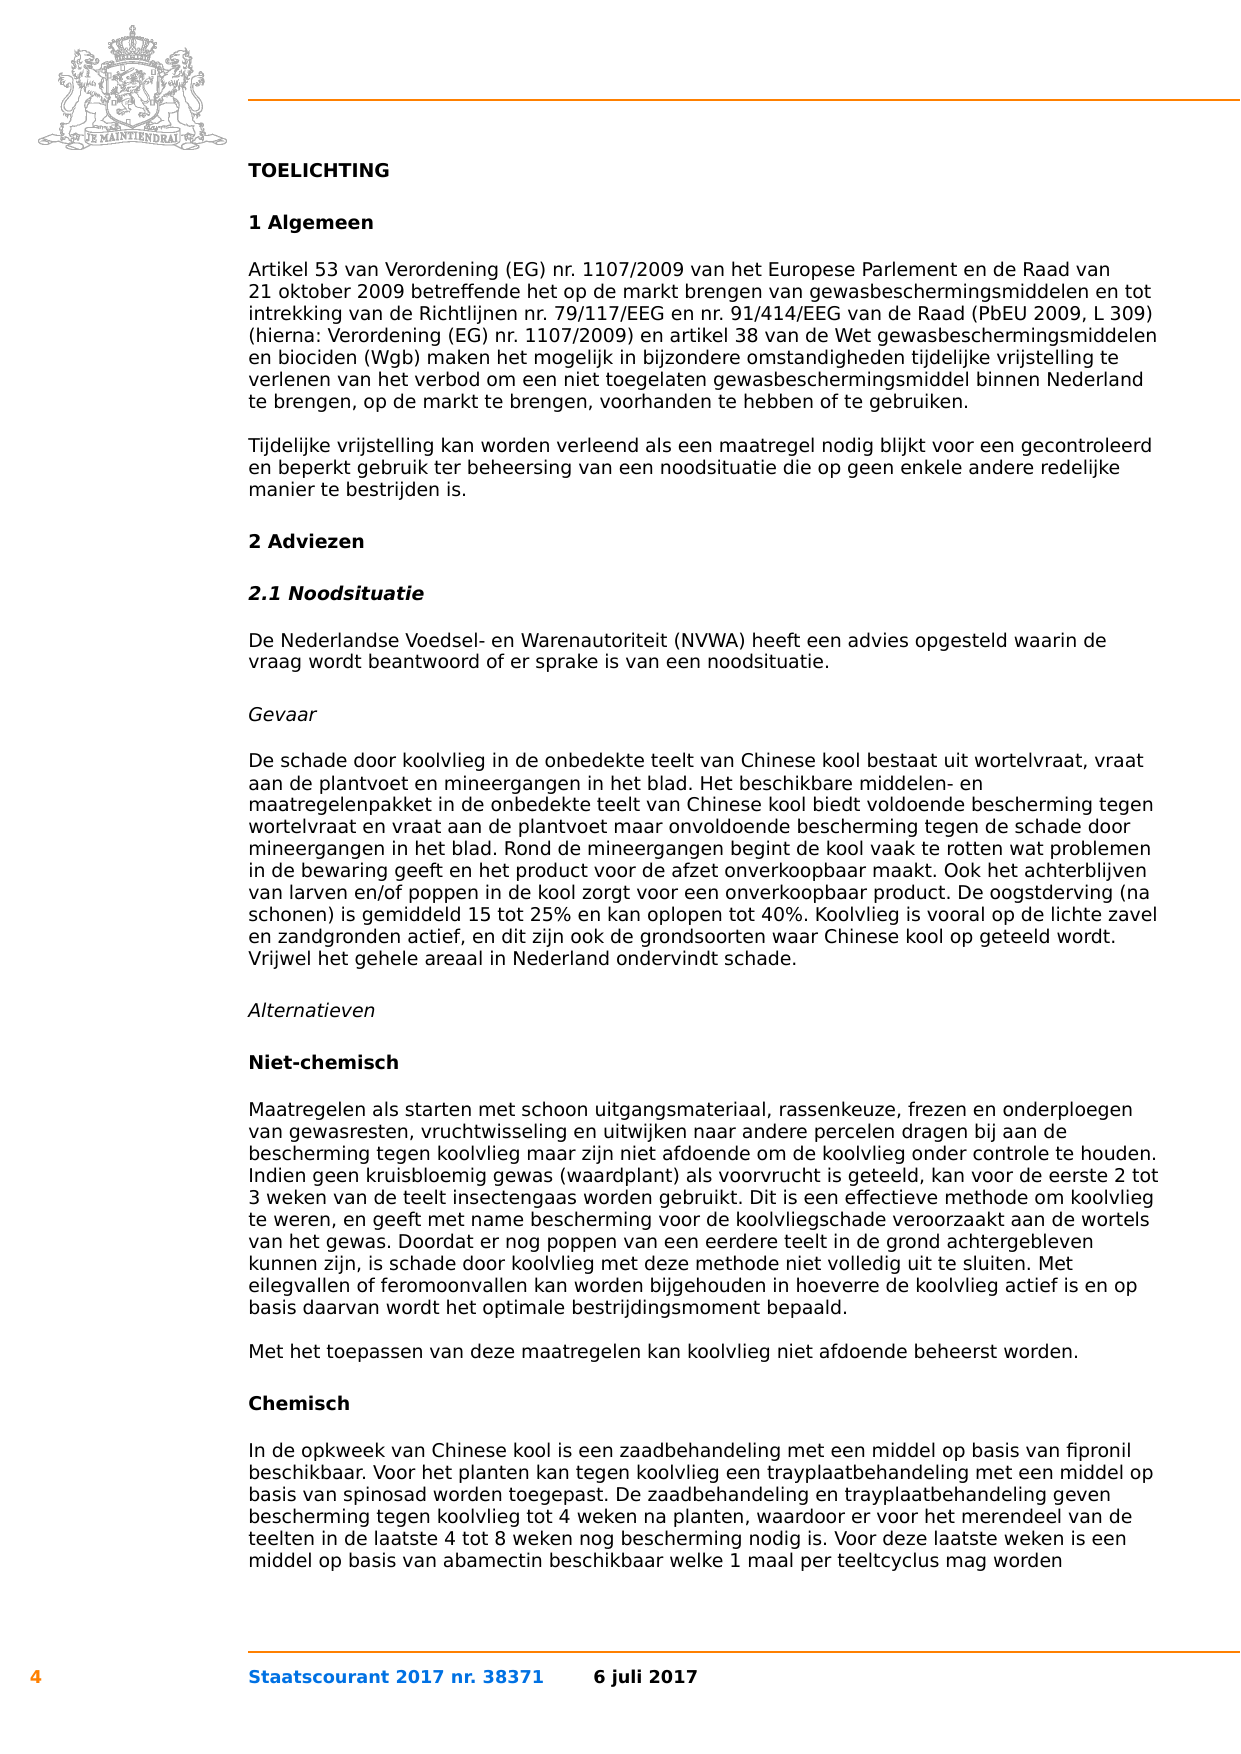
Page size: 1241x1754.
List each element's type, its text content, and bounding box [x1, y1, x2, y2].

text Met het toepassen van deze maatregelen kan koolvlieg niet afdoende beheerst worden. [248, 1341, 1163, 1363]
subtitle Alternatieven [248, 1000, 1163, 1022]
text Artikel 53 van Verordening (EG) nr. 1107/2009 van het Europese Parlement en de Raad van 21 oktober 2009 betreffende het op de markt brengen van gewasbeschermingsmiddelen en tot intrekking van de Richtlijnen nr. 79/117/EEG en nr. 91/414/EEG van de Raad (PbEU 2009, L 309) (hierna: Verordening (EG) nr. 1107/2009) en artikel 38 van de Wet gewasbeschermingsmiddelen en biociden (Wgb) maken het mogelijk in bijzondere omstandigheden tijdelijke vrijstelling te verlenen van het verbod om een niet toegelaten gewasbeschermingsmiddel binnen Nederland te brengen, op de markt te brengen, voorhanden te hebben of te gebruiken. [248, 259, 1163, 413]
subtitle Chemisch [248, 1393, 1163, 1415]
subtitle TOELICHTING [248, 160, 1163, 182]
text De schade door koolvlieg in de onbedekte teelt van Chinese kool bestaat uit wortelvraat, vraat aan de plantvoet en mineergangen in het blad. Het beschikbare middelen- en maatregelenpakket in de onbedekte teelt van Chinese kool biedt voldoende bescherming tegen wortelvraat en vraat aan de plantvoet maar onvoldoende bescherming tegen de schade door mineergangen in het blad. Rond de mineergangen begint de kool vaak te rotten wat problemen in de bewaring geeft en het product voor de afzet onverkoopbaar maakt. Ook het achterblijven van larven en/of poppen in de kool zorgt voor een onverkoopbaar product. De oogstderving (na schonen) is gemiddeld 15 tot 25% en kan oplopen tot 40%. Koolvlieg is vooral op de lichte zavel en zandgronden actief, en dit zijn ook de grondsoorten waar Chinese kool op geteeld wordt. Vrijwel het gehele areaal in Nederland ondervindt schade. [248, 750, 1163, 970]
text De Nederlandse Voedsel- en Warenautoriteit (NVWA) heeft een advies opgesteld waarin de vraag wordt beantwoord of er sprake is van een noodsituatie. [248, 629, 1163, 673]
text Tijdelijke vrijstelling kan worden verleend als een maatregel nodig blijkt voor een gecontroleerd en beperkt gebruik ter beheersing van een noodsituatie die op geen enkele andere redelijke manier te bestrijden is. [248, 434, 1163, 501]
picture [38, 25, 227, 150]
subtitle 2 Adviezen [248, 531, 1163, 552]
subtitle Niet-chemisch [248, 1052, 1163, 1074]
subtitle 2.1 Noodsituatie [248, 582, 1163, 604]
subtitle 1 Algemeen [248, 212, 1163, 234]
text In de opkweek van Chinese kool is een zaadbehandeling met een middel op basis van fipronil beschikbaar. Voor het planten kan tegen koolvlieg een trayplaatbehandeling met een middel op basis van spinosad worden toegepast. De zaadbehandeling en trayplaatbehandeling geven bescherming tegen koolvlieg tot 4 weken na planten, waardoor er voor het merendeel van de teelten in de laatste 4 tot 8 weken nog bescherming nodig is. Voor deze laatste weken is een middel op basis van abamectin beschikbaar welke 1 maal per teeltcyclus mag worden [248, 1440, 1163, 1572]
subtitle Gevaar [248, 703, 1163, 725]
text Maatregelen als starten met schoon uitgangsmateriaal, rassenkeuze, frezen en onderploegen van gewasresten, vruchtwisseling en uitwijken naar andere percelen dragen bij aan de bescherming tegen koolvlieg maar zijn niet afdoende om de koolvlieg onder controle te houden. Indien geen kruisbloemig gewas (waardplant) als voorvrucht is geteeld, kan voor de eerste 2 tot 3 weken van de teelt insectengaas worden gebruikt. Dit is een effectieve methode om koolvlieg te weren, en geeft met name bescherming voor de koolvliegschade veroorzaakt aan de wortels van het gewas. Doordat er nog poppen van een eerdere teelt in de grond achtergebleven kunnen zijn, is schade door koolvlieg met deze methode niet volledig uit te sluiten. Met eilegvallen of feromoonvallen kan worden bijgehouden in hoeverre de koolvlieg actief is en op basis daarvan wordt het optimale bestrijdingsmoment bepaald. [248, 1099, 1163, 1319]
